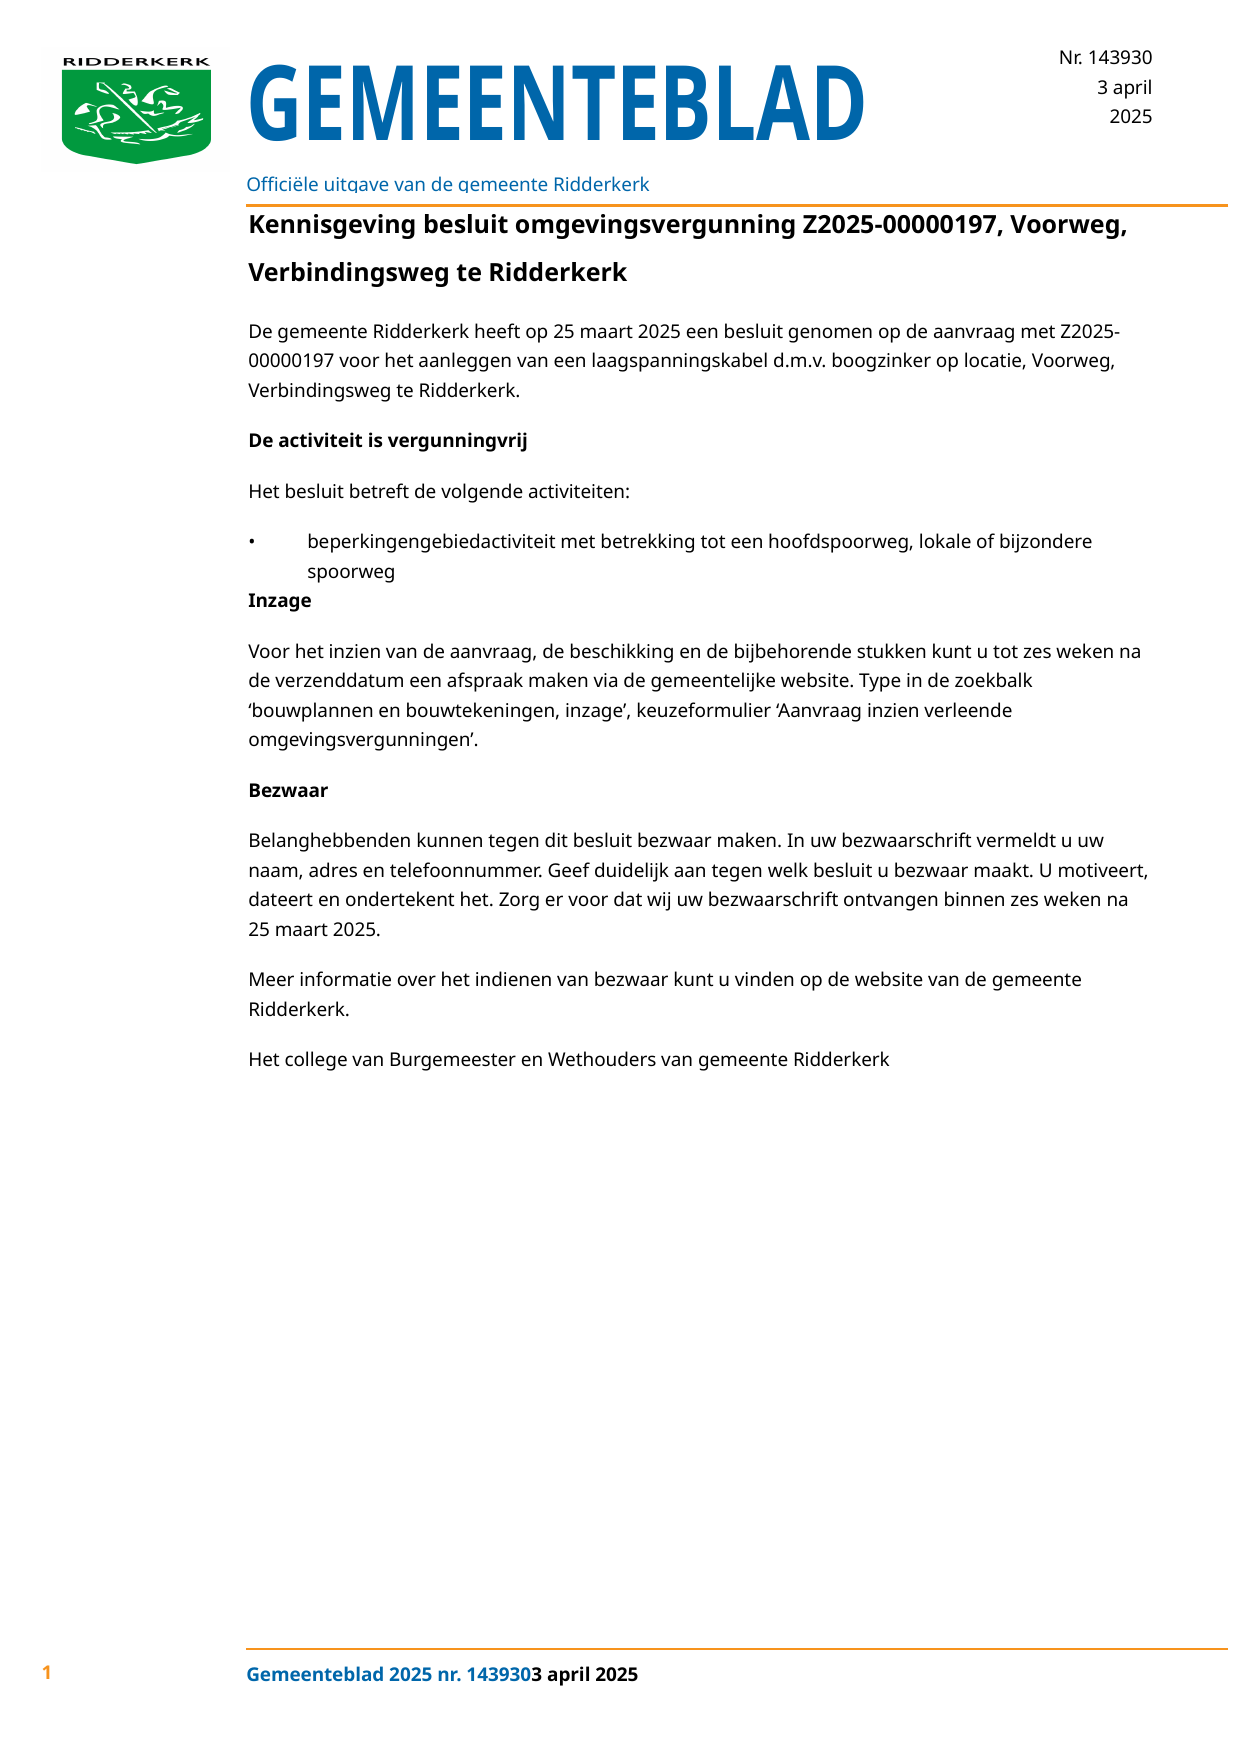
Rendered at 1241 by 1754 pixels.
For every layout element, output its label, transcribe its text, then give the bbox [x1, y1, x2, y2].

picture [41, 47, 231, 172]
text De gemeente Ridderkerk heeft op 25 maart 2025 een besluit genomen op de aanvraag met Z2025-00000197 voor het aanleggen van een laagspanningskabel d.m.v. boogzinker op locatie, Voorweg, Verbindingsweg te Ridderkerk. [248, 318, 1152, 403]
text Bezwaar [248, 777, 1152, 803]
text Het college van Burgemeester en Wethouders van gemeente Ridderkerk [248, 1047, 1152, 1072]
text Kennisgeving besluit omgevingsvergunning Z2025-00000197, Voorweg, Verbindingsweg te Ridderkerk [248, 207, 1152, 288]
text Het besluit betreft de volgende activiteiten: [248, 478, 1152, 504]
text De activiteit is vergunningvrij [248, 427, 1152, 453]
text Voor het inzien van de aanvraag, de beschikking en de bijbehorende stukken kunt u tot zes weken na de verzenddatum een afspraak maken via de gemeentelijke website. Type in de zoekbalk ‘bouwplannen en bouwtekeningen, inzage’, keuzeformulier ‘Aanvraag inzien verleende omgevingsvergunningen’. [248, 638, 1152, 752]
text Meer informatie over het indienen van bezwaar kunt u vinden op de website van de gemeente Ridderkerk. [248, 967, 1152, 1022]
text Belanghebbenden kunnen tegen dit besluit bezwaar maken. In uw bezwaarschrift vermeldt u uw naam, adres en telefoonnummer. Geef duidelijk aan tegen welk besluit u bezwaar maakt. U motiveert, dateert en ondertekent het. Zorg er voor dat wij uw bezwaarschrift ontvangen binnen zes weken na 25 maart 2025. [248, 827, 1152, 942]
list beperkingengebiedactiviteit met betrekking tot een hoofdspoorweg, lokale of bijzondere spoorweg [248, 528, 1152, 584]
text Inzage [248, 587, 1152, 613]
